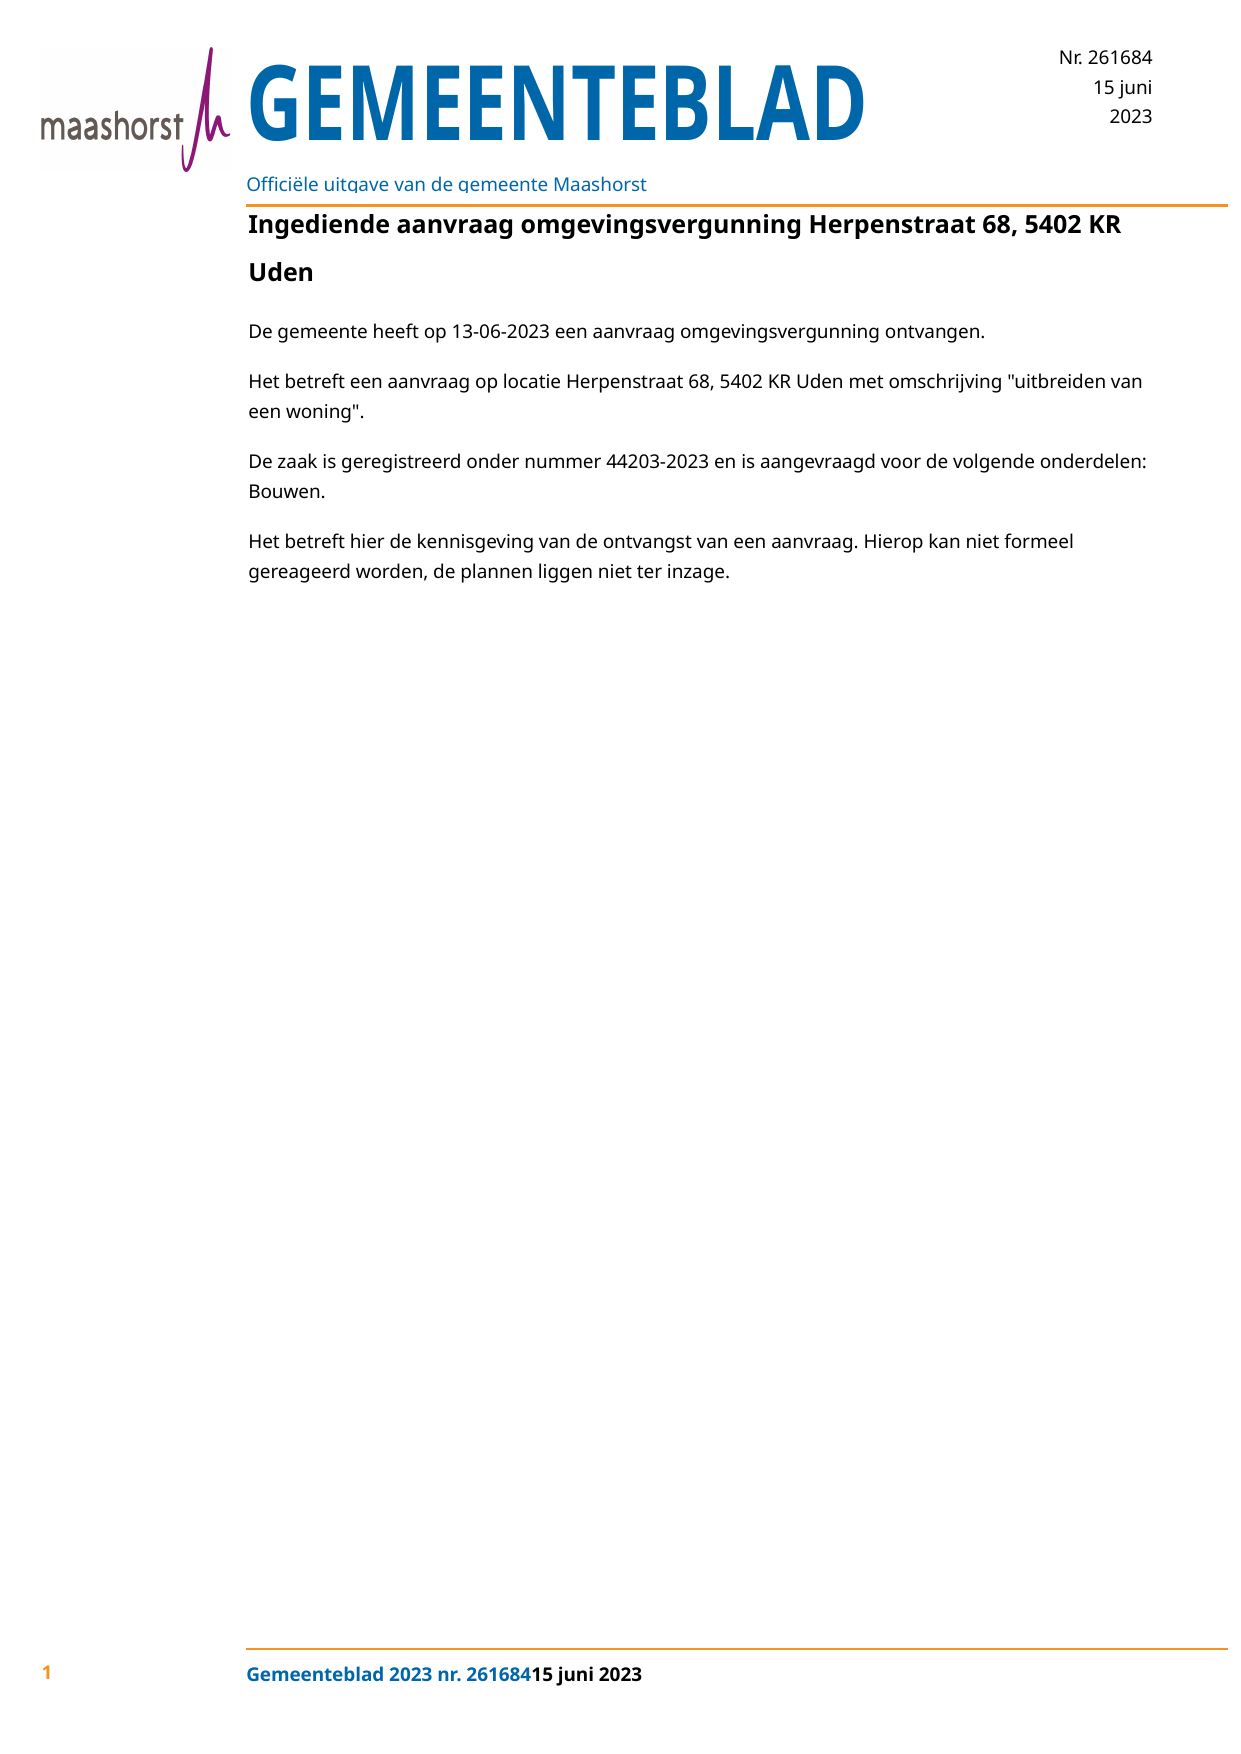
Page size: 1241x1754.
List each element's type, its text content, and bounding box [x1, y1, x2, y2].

text De zaak is geregistreerd onder nummer 44203-2023 en is aangevraagd voor de volgende onderdelen: Bouwen. [248, 448, 1152, 504]
text De gemeente heeft op 13-06-2023 een aanvraag omgevingsvergunning ontvangen. [248, 318, 1152, 344]
text Het betreft een aanvraag op locatie Herpenstraat 68, 5402 KR Uden met omschrijving "uitbreiden van een woning". [248, 368, 1152, 424]
picture [41, 47, 231, 172]
text Het betreft hier de kennisgeving van de ontvangst van een aanvraag. Hierop kan niet formeel gereageerd worden, de plannen liggen niet ter inzage. [248, 528, 1152, 584]
text Ingediende aanvraag omgevingsvergunning Herpenstraat 68, 5402 KR Uden [248, 207, 1152, 288]
